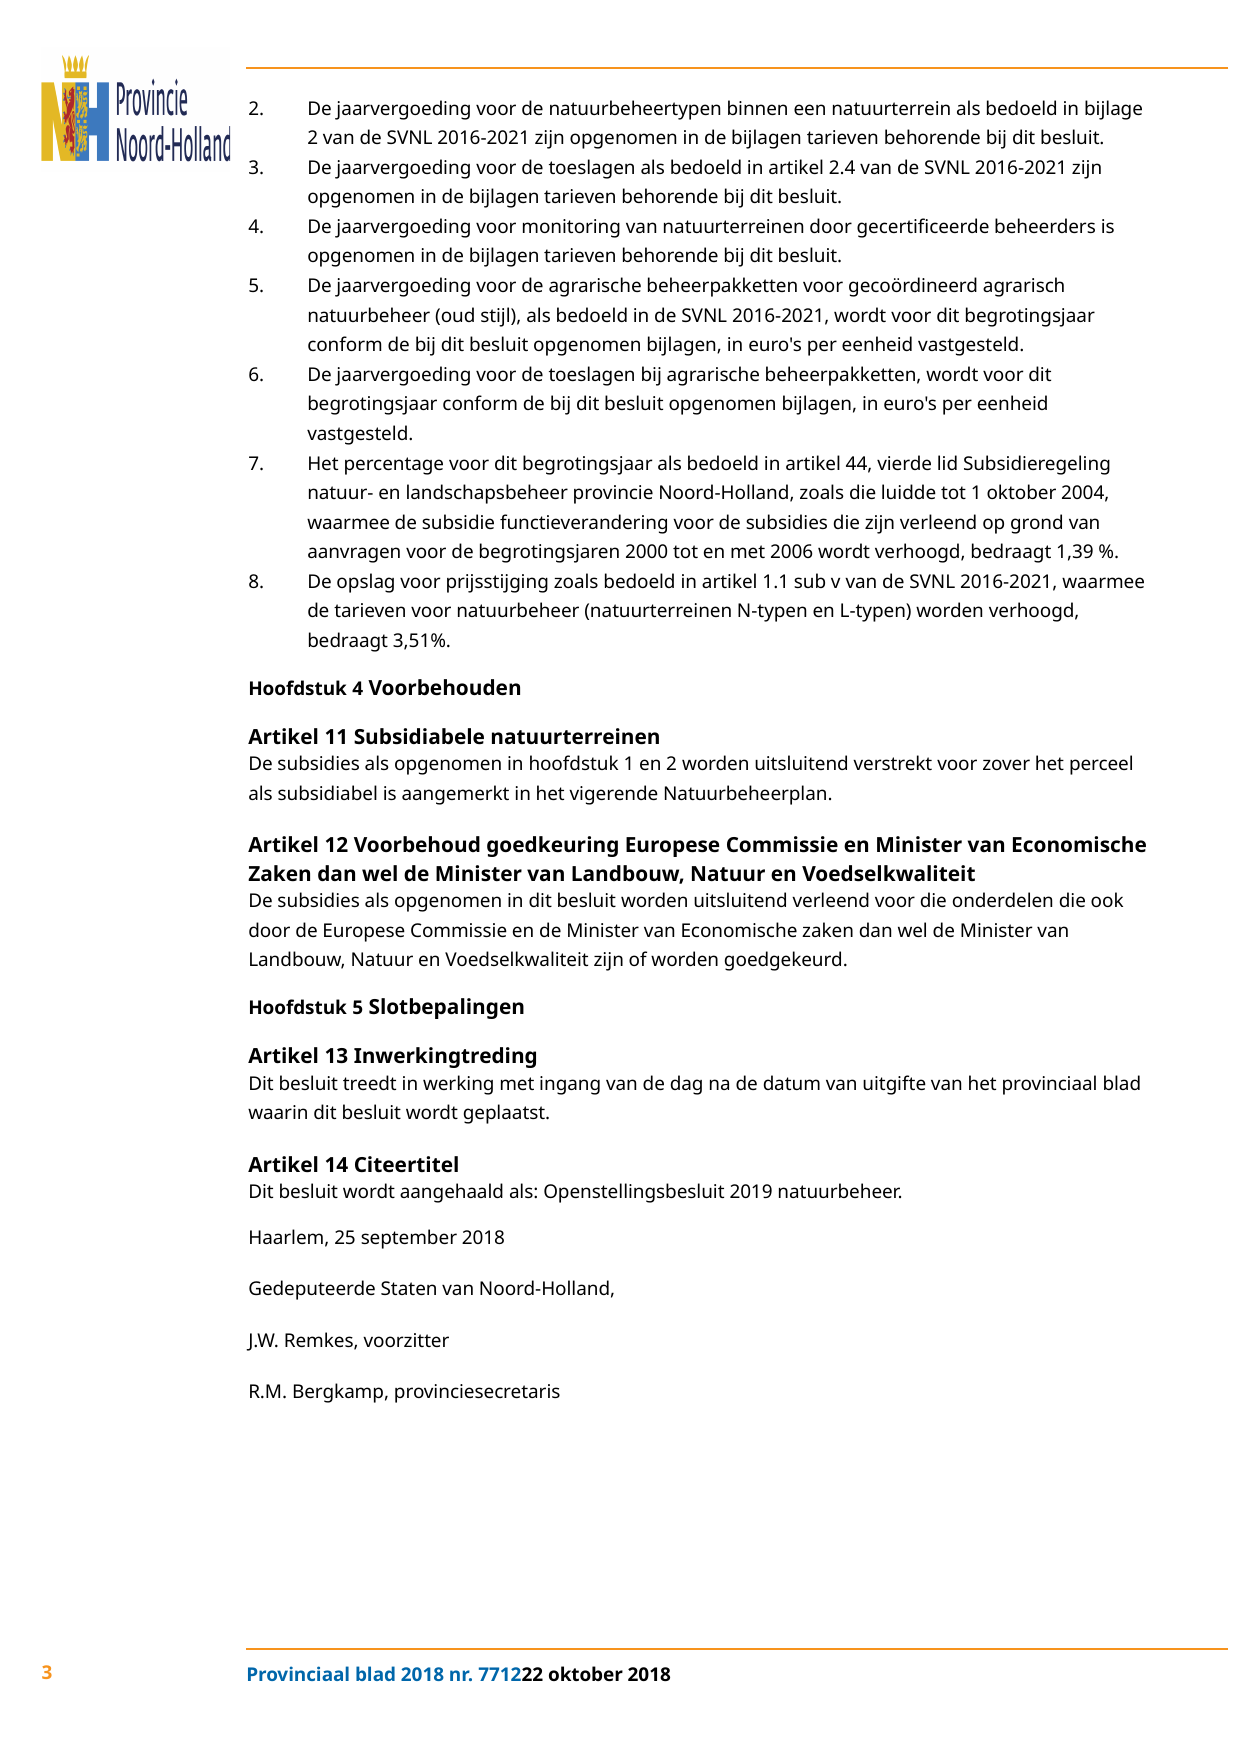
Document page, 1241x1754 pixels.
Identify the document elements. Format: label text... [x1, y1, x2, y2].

text J.W. Remkes, voorzitter [248, 1327, 1152, 1353]
list De jaarvergoeding voor de toeslagen als bedoeld in artikel 2.4 van de SVNL 2016-2021 zijn opgenomen in de bijlagen tarieven behorende bij dit besluit. [248, 154, 1152, 209]
text De subsidies als opgenomen in hoofdstuk 1 en 2 worden uitsluitend verstrekt voor zover het perceel als subsidiabel is aangemerkt in het vigerende Natuurbeheerplan. [248, 751, 1152, 806]
list De jaarvergoeding voor de agrarische beheerpakketten voor gecoördineerd agrarisch natuurbeheer (oud stijl), als bedoeld in de SVNL 2016-2021, wordt voor dit begrotingsjaar conform de bij dit besluit opgenomen bijlagen, in euro's per eenheid vastgesteld. [248, 272, 1152, 357]
text Artikel 11 Subsidiabele natuurterreinen [248, 722, 1152, 751]
list De opslag voor prijsstijging zoals bedoeld in artikel 1.1 sub v van de SVNL 2016-2021, waarmee de tarieven voor natuurbeheer (natuurterreinen N-typen en L-typen) worden verhoogd, bedraagt 3,51%. [248, 568, 1152, 653]
list De jaarvergoeding voor de toeslagen bij agrarische beheerpakketten, wordt voor dit begrotingsjaar conform de bij dit besluit opgenomen bijlagen, in euro's per eenheid vastgesteld. [248, 361, 1152, 446]
text Dit besluit treedt in werking met ingang van de dag na de datum van uitgifte van het provinciaal blad waarin dit besluit wordt geplaatst. [248, 1070, 1152, 1125]
picture [41, 47, 231, 172]
text Artikel 13 Inwerkingtreding [248, 1042, 1152, 1070]
text Gedeputeerde Staten van Noord-Holland, [248, 1276, 1152, 1301]
text Artikel 14 Citeertitel [248, 1150, 1152, 1178]
text Haarlem, 25 september 2018 [248, 1224, 1152, 1250]
list De jaarvergoeding voor de natuurbeheertypen binnen een natuurterrein als bedoeld in bijlage 2 van de SVNL 2016-2021 zijn opgenomen in de bijlagen tarieven behorende bij dit besluit. [248, 95, 1152, 150]
text Artikel 12 Voorbehoud goedkeuring Europese Commissie en Minister van Economische Zaken dan wel de Minister van Landbouw, Natuur en Voedselkwaliteit [248, 831, 1152, 887]
text Hoofdstuk 5 Slotbepalingen [248, 992, 1152, 1021]
text Hoofdstuk 4 Voorbehouden [248, 673, 1152, 701]
text R.M. Bergkamp, provinciesecretaris [248, 1378, 1152, 1404]
text Dit besluit wordt aangehaald als: Openstellingsbesluit 2019 natuurbeheer. [248, 1178, 1152, 1204]
list Het percentage voor dit begrotingsjaar als bedoeld in artikel 44, vierde lid Subsidieregeling natuur- en landschapsbeheer provincie Noord-Holland, zoals die luidde tot 1 oktober 2004, waarmee de subsidie functieverandering voor de subsidies die zijn verleend op grond van aanvragen voor de begrotingsjaren 2000 tot en met 2006 wordt verhoogd, bedraagt 1,39 %. [248, 450, 1152, 564]
text De subsidies als opgenomen in dit besluit worden uitsluitend verleend voor die onderdelen die ook door de Europese Commissie en de Minister van Economische zaken dan wel de Minister van Landbouw, Natuur en Voedselkwaliteit zijn of worden goedgekeurd. [248, 887, 1152, 972]
list De jaarvergoeding voor monitoring van natuurterreinen door gecertificeerde beheerders is opgenomen in de bijlagen tarieven behorende bij dit besluit. [248, 213, 1152, 268]
